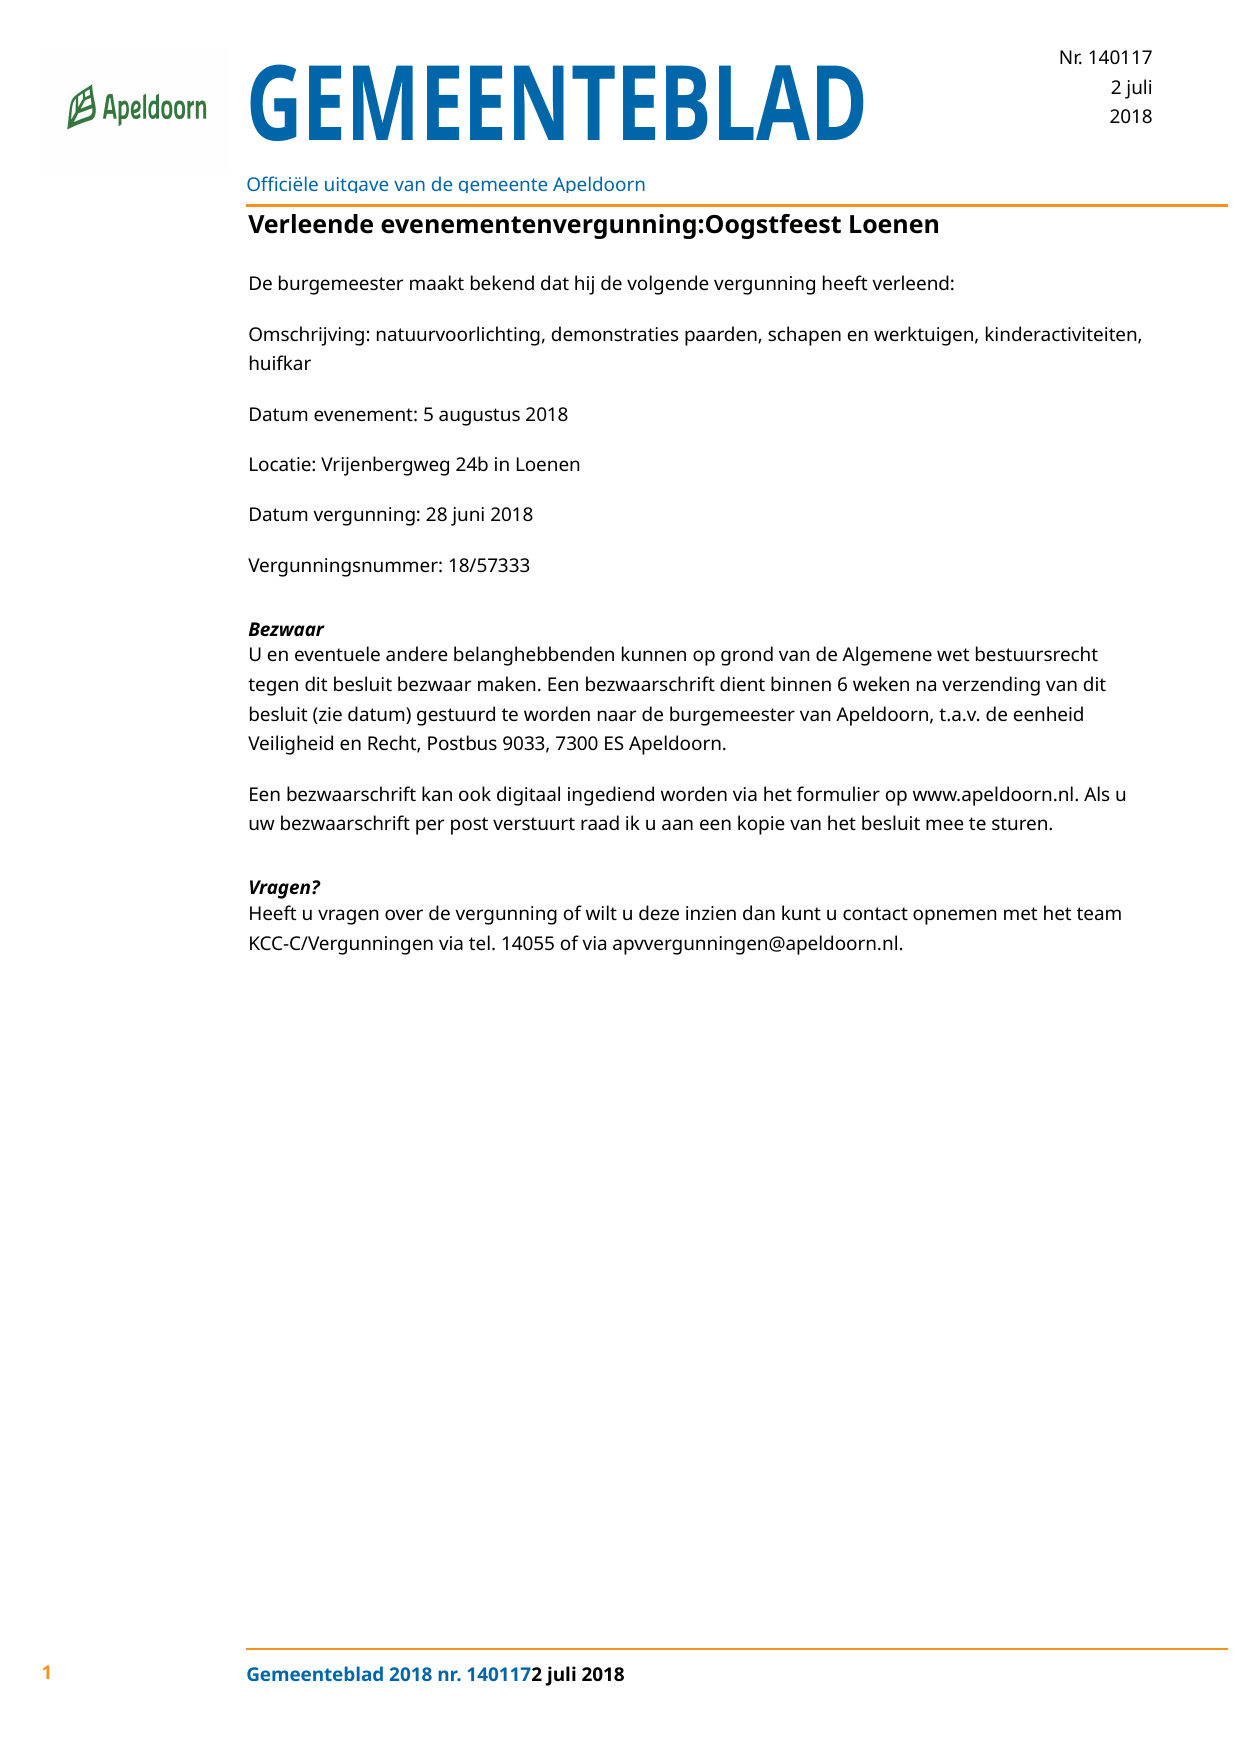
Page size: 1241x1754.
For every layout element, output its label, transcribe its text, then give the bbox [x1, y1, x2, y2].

text Locatie: Vrijenbergweg 24b in Loenen [248, 451, 1152, 477]
text Omschrijving: natuurvoorlichting, demonstraties paarden, schapen en werktuigen, kinderactiviteiten, huifkar [248, 321, 1152, 376]
text De burgemeester maakt bekend dat hij de volgende vergunning heeft verleend: [248, 270, 1152, 296]
text Bezwaar [248, 616, 1152, 642]
picture [41, 47, 231, 172]
text Datum vergunning: 28 juni 2018 [248, 502, 1152, 527]
text U en eventuele andere belanghebbenden kunnen op grond van de Algemene wet bestuursrecht tegen dit besluit bezwaar maken. Een bezwaarschrift dient binnen 6 weken na verzending van dit besluit (zie datum) gestuurd te worden naar de burgemeester van Apeldoorn, t.a.v. de eenheid Veiligheid en Recht, Postbus 9033, 7300 ES Apeldoorn. [248, 642, 1152, 756]
text Datum evenement: 5 augustus 2018 [248, 401, 1152, 426]
text Een bezwaarschrift kan ook digitaal ingediend worden via het formulier op www.apeldoorn.nl. Als u uw bezwaarschrift per post verstuurt raad ik u aan een kopie van het besluit mee te sturen. [248, 781, 1152, 836]
text Verleende evenementenvergunning:Oogstfeest Loenen [248, 207, 1152, 241]
text Vragen? [248, 874, 1152, 900]
text Vergunningsnummer: 18/57333 [248, 552, 1152, 578]
text Heeft u vragen over de vergunning of wilt u deze inzien dan kunt u contact opnemen met het team KCC-C/Vergunningen via tel. 14055 of via apvvergunningen@apeldoorn.nl. [248, 900, 1152, 955]
